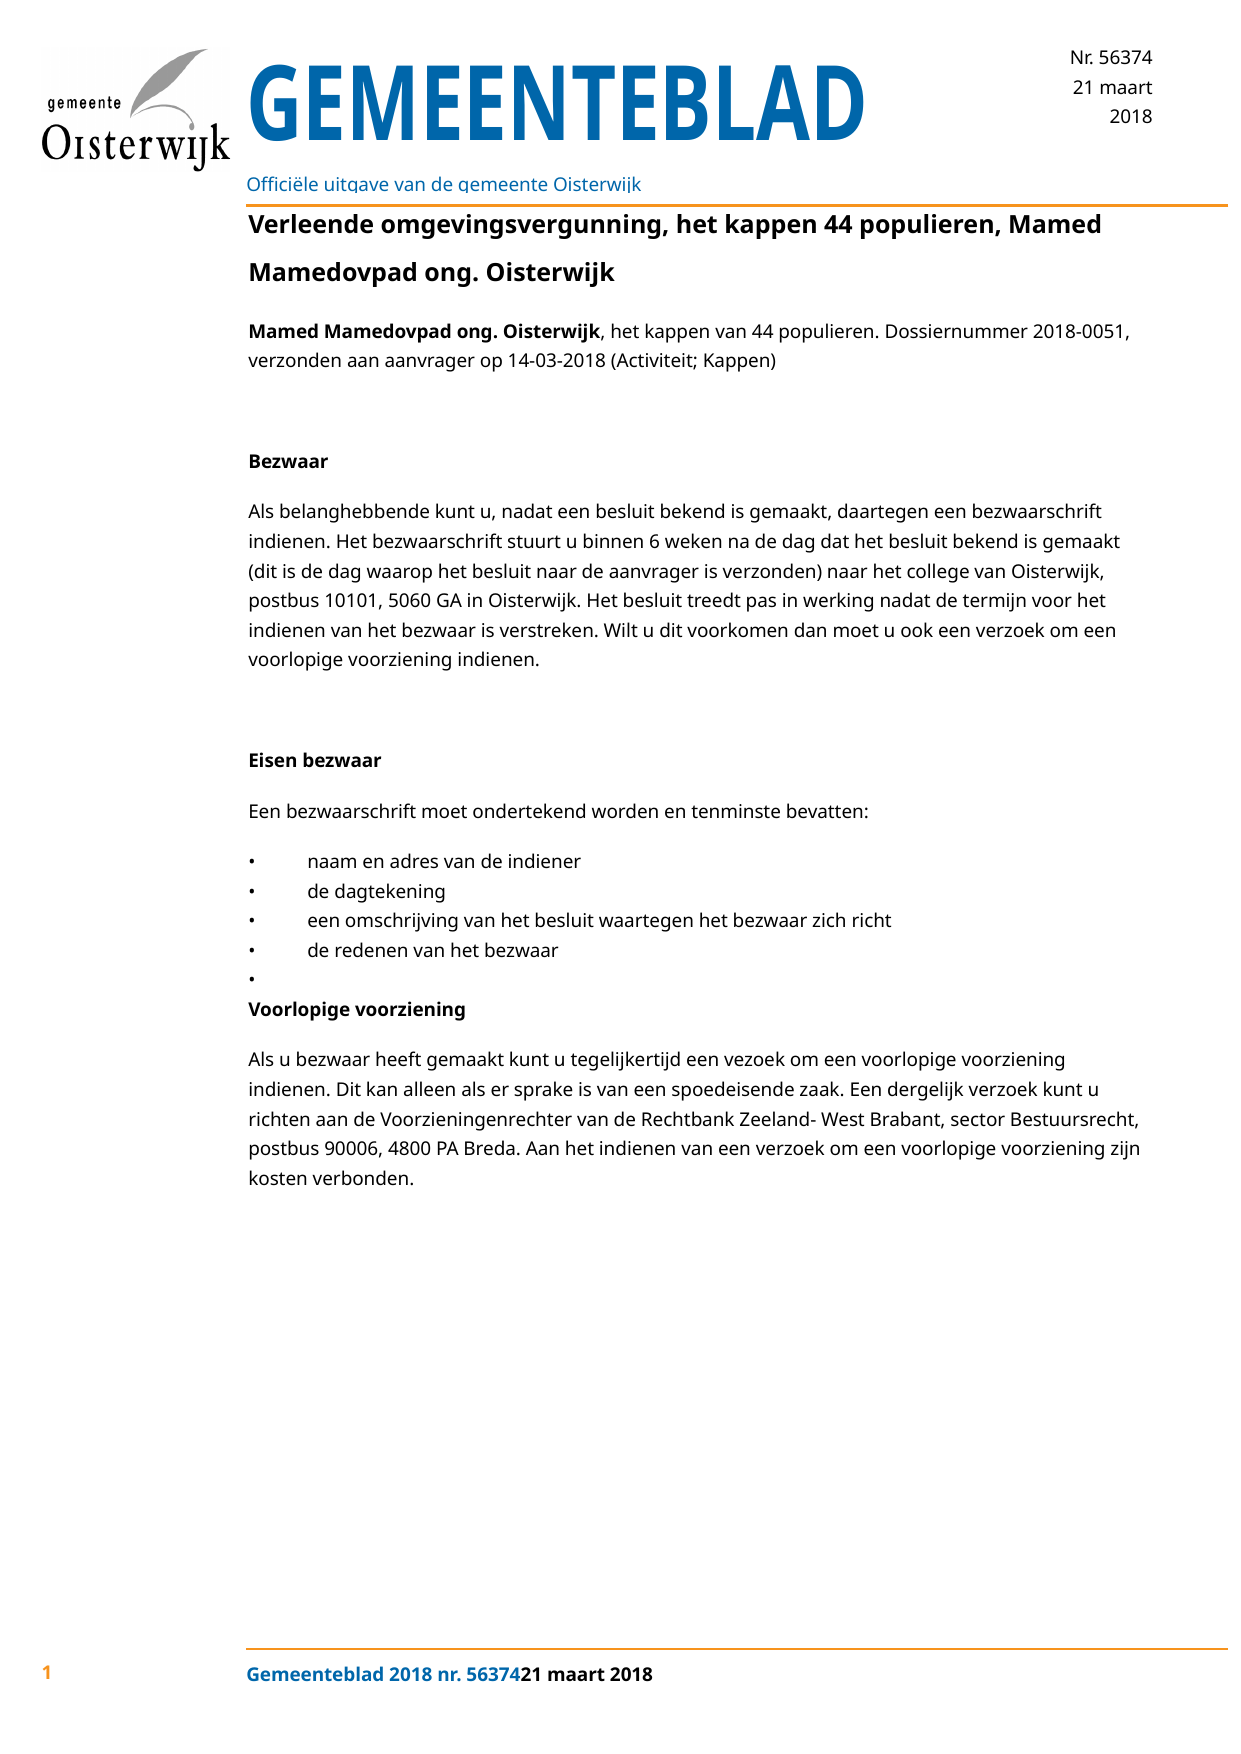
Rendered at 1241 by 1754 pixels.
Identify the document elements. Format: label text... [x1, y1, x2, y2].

text Verleende omgevingsvergunning, het kappen 44 populieren, Mamed Mamedovpad ong. Oisterwijk [248, 207, 1152, 288]
text Bezwaar [248, 448, 1152, 474]
picture [41, 47, 231, 172]
text Voorlopige voorziening [248, 996, 1152, 1022]
text Als u bezwaar heeft gemaakt kunt u tegelijkertijd een vezoek om een voorlopige voorziening indienen. Dit kan alleen als er sprake is van een spoedeisende zaak. Een dergelijk verzoek kunt u richten aan de Voorzieningenrechter van de Rechtbank Zeeland- West Brabant, sector Bestuursrecht, postbus 90006, 4800 PA Breda. Aan het indienen van een verzoek om een voorlopige voorziening zijn kosten verbonden. [248, 1047, 1152, 1191]
list een omschrijving van het besluit waartegen het bezwaar zich richt [248, 907, 1152, 933]
list de dagtekening [248, 878, 1152, 904]
list de redenen van het bezwaar [248, 937, 1152, 963]
text Mamed Mamedovpad ong. Oisterwijk, het kappen van 44 populieren. Dossiernummer 2018-0051, verzonden aan aanvrager op 14-03-2018 (Activiteit; Kappen) [248, 318, 1152, 373]
text Als belanghebbende kunt u, nadat een besluit bekend is gemaakt, daartegen een bezwaarschrift indienen. Het bezwaarschrift stuurt u binnen 6 weken na de dag dat het besluit bekend is gemaakt (dit is de dag waarop het besluit naar de aanvrager is verzonden) naar het college van Oisterwijk, postbus 10101, 5060 GA in Oisterwijk. Het besluit treedt pas in werking nadat de termijn voor het indienen van het bezwaar is verstreken. Wilt u dit voorkomen dan moet u ook een verzoek om een voorlopige voorziening indienen. [248, 499, 1152, 672]
text Eisen bezwaar [248, 747, 1152, 773]
list naam en adres van de indiener [248, 848, 1152, 874]
text Een bezwaarschrift moet ondertekend worden en tenminste bevatten: [248, 798, 1152, 824]
